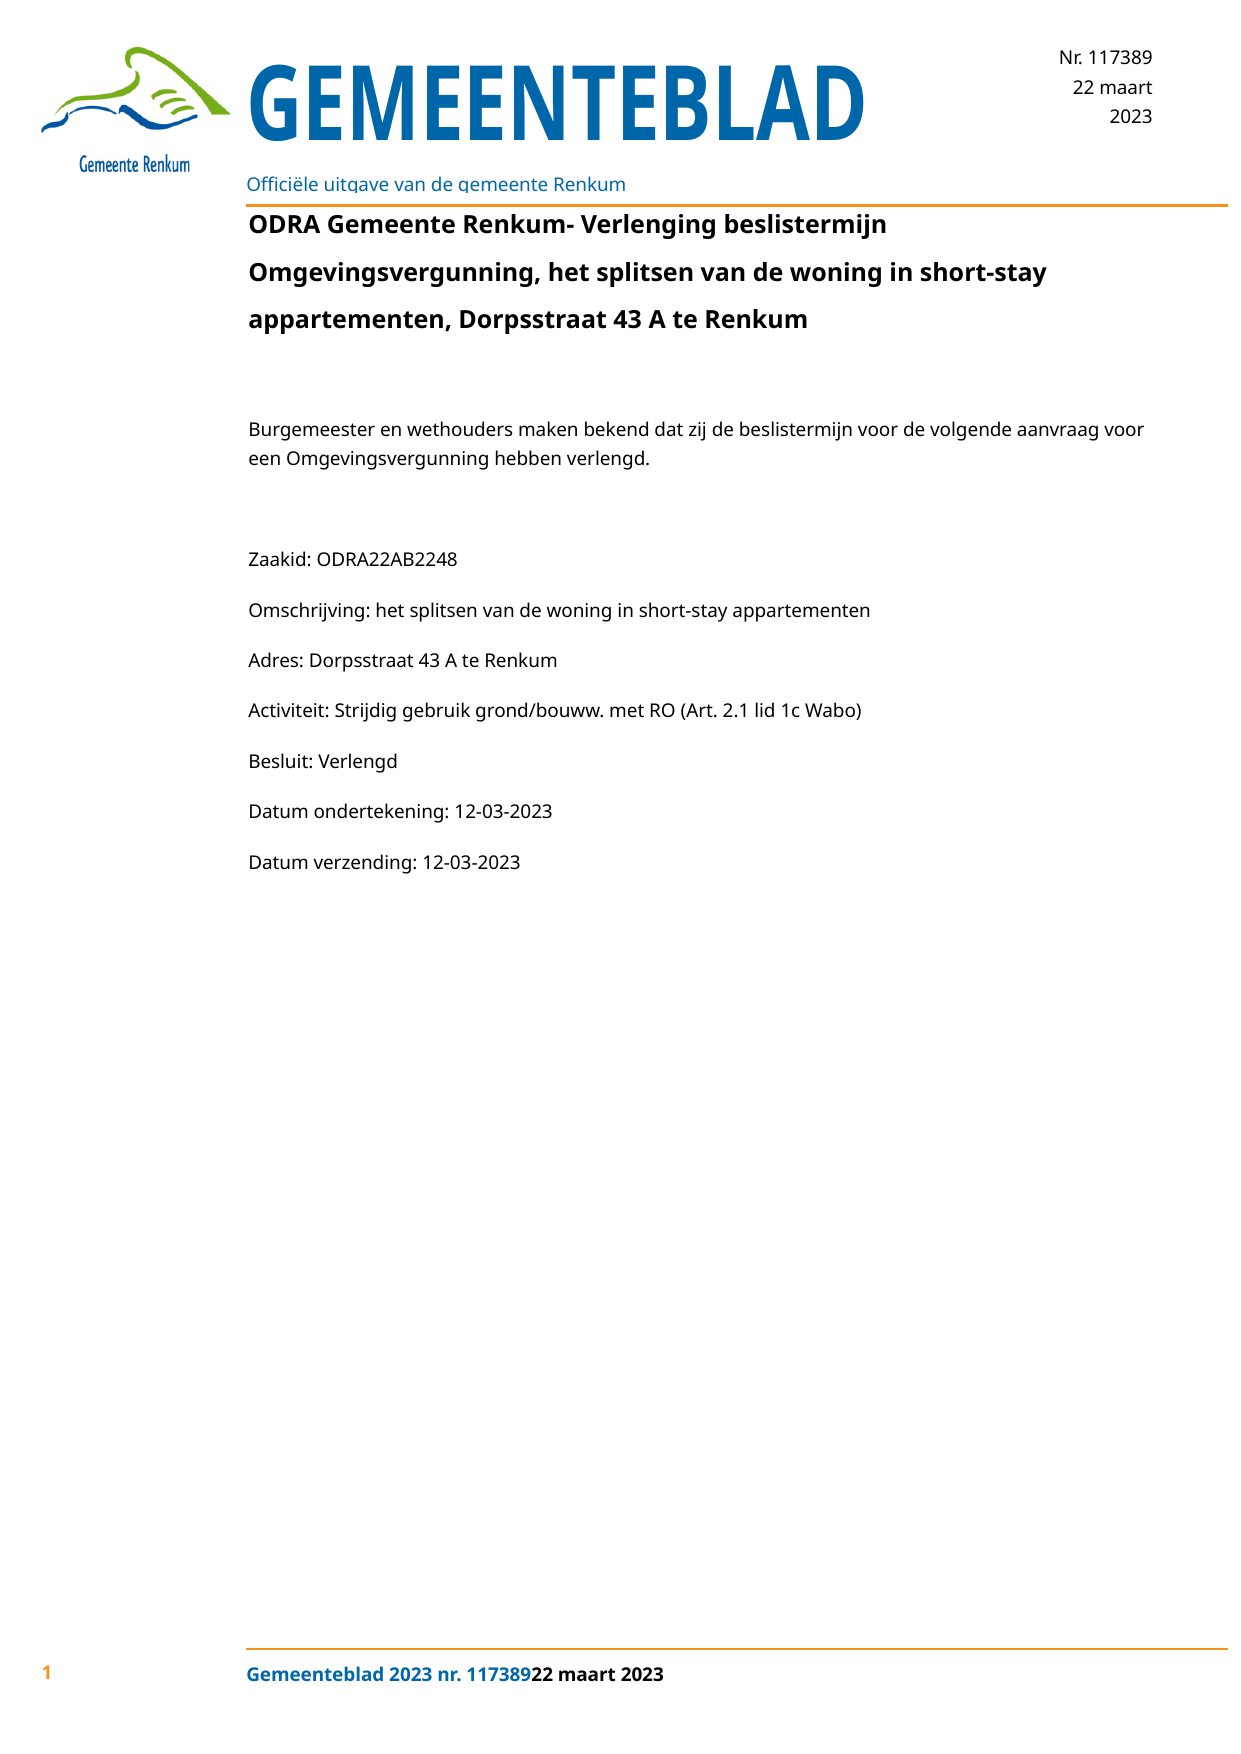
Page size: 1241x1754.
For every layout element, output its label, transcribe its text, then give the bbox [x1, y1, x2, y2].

text Datum verzending: 12-03-2023 [248, 849, 1152, 874]
picture [41, 47, 231, 172]
text Burgemeester en wethouders maken bekend dat zij de beslistermijn voor de volgende aanvraag voor een Omgevingsvergunning hebben verlengd. [248, 416, 1152, 471]
text ODRA Gemeente Renkum- Verlenging beslistermijn Omgevingsvergunning, het splitsen van de woning in short-stay appartementen, Dorpsstraat 43 A te Renkum [248, 207, 1152, 336]
text Activiteit: Strijdig gebruik grond/bouww. met RO (Art. 2.1 lid 1c Wabo) [248, 698, 1152, 723]
text Adres: Dorpsstraat 43 A te Renkum [248, 647, 1152, 673]
text Datum ondertekening: 12-03-2023 [248, 798, 1152, 824]
text Omschrijving: het splitsen van de woning in short-stay appartementen [248, 597, 1152, 622]
text Zaakid: ODRA22AB2248 [248, 546, 1152, 572]
text Besluit: Verlengd [248, 748, 1152, 774]
